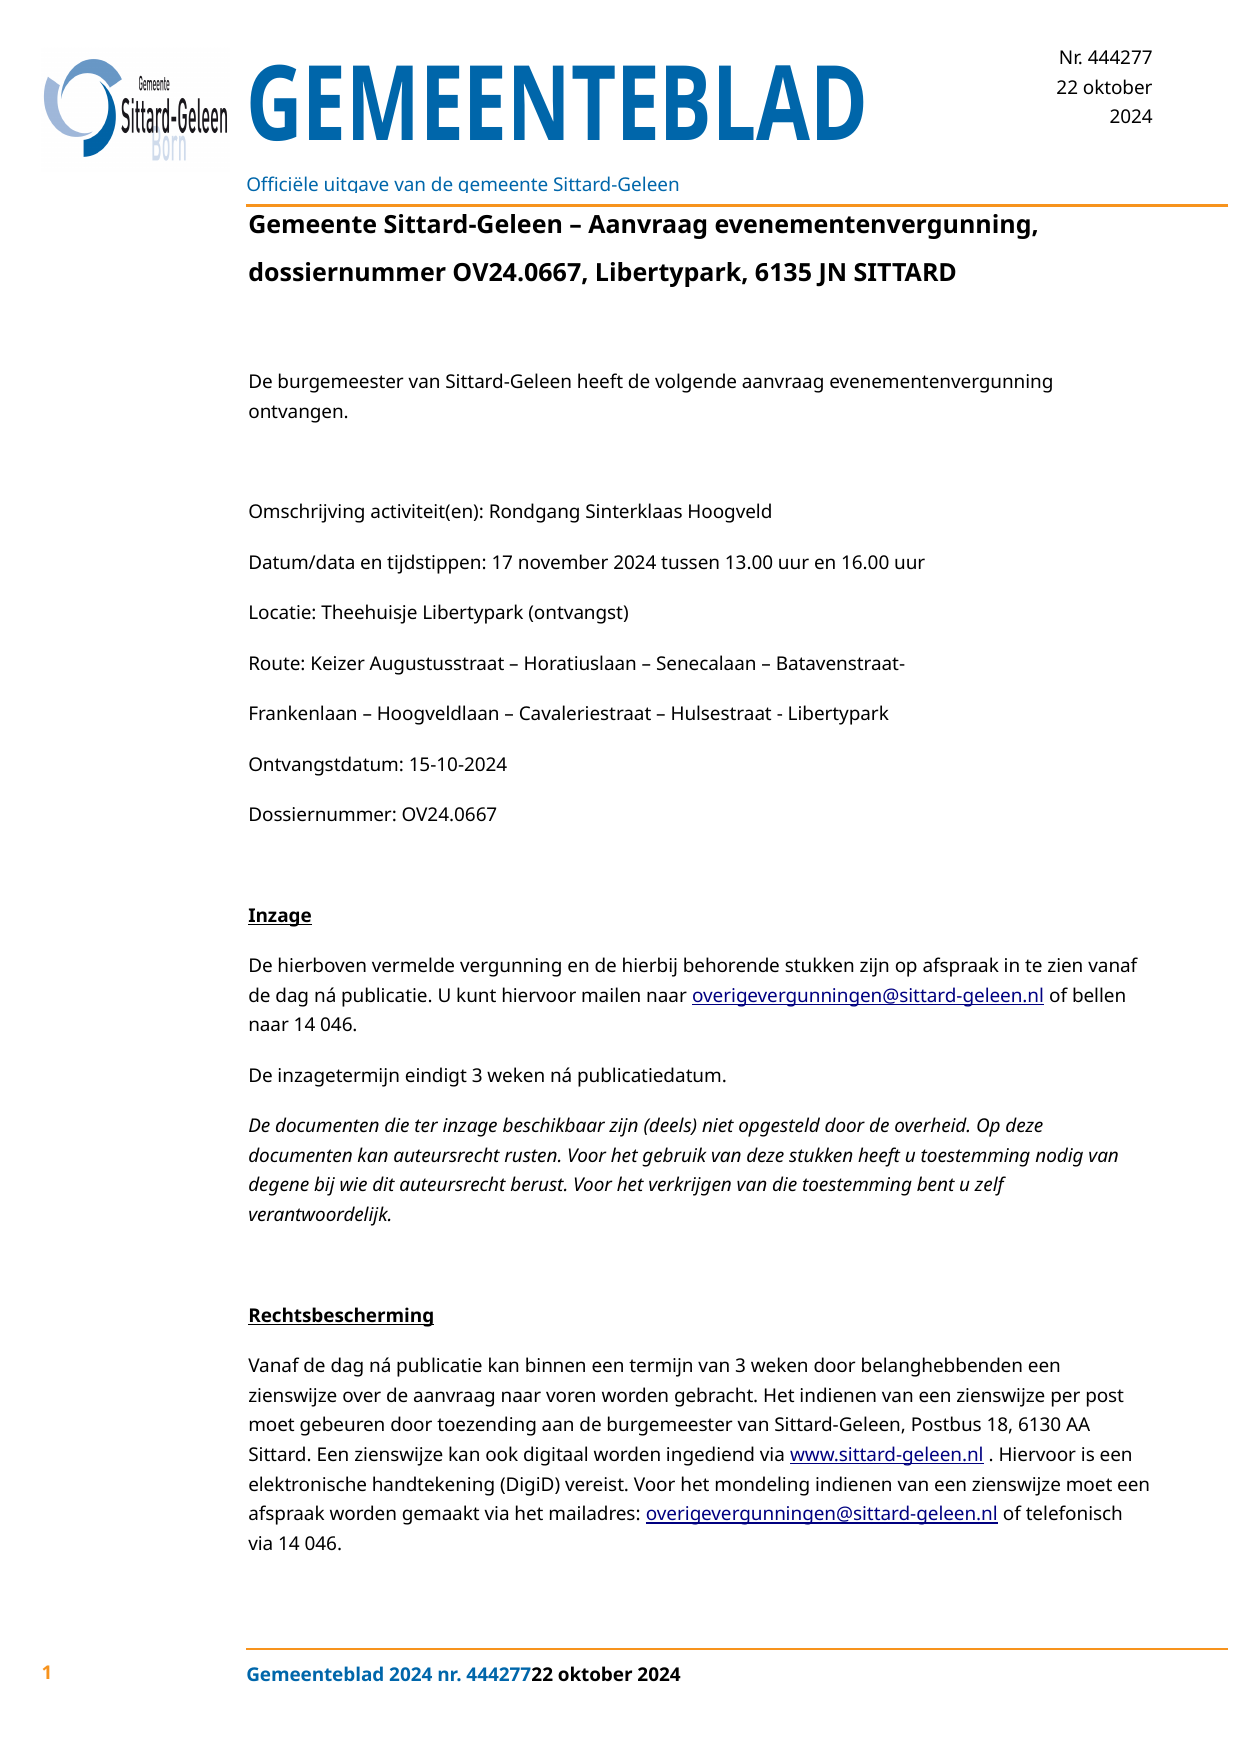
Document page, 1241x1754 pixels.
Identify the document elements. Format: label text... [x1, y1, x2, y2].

text Route: Keizer Augustusstraat – Horatiuslaan – Senecalaan – Batavenstraat- [248, 650, 1152, 676]
text De inzagetermijn eindigt 3 weken ná publicatiedatum. [248, 1062, 1152, 1088]
picture [41, 47, 231, 172]
text Vanaf de dag ná publicatie kan binnen een termijn van 3 weken door belanghebbenden een zienswijze over de aanvraag naar voren worden gebracht. Het indienen van een zienswijze per post moet gebeuren door toezending aan de burgemeester van Sittard-Geleen, Postbus 18, 6130 AA Sittard. Een zienswijze kan ook digitaal worden ingediend via www.sittard-geleen.nl . Hiervoor is een elektronische handtekening (DigiD) vereist. Voor het mondeling indienen van een zienswijze moet een afspraak worden gemaakt via het mailadres: overigevergunningen@sittard-geleen.nl of telefonisch via 14 046. [248, 1352, 1152, 1556]
text De burgemeester van Sittard-Geleen heeft de volgende aanvraag evenementenvergunning ontvangen. [248, 368, 1152, 424]
text Frankenlaan – Hoogveldlaan – Cavaleriestraat – Hulsestraat - Libertypark [248, 700, 1152, 726]
text Omschrijving activiteit(en): Rondgang Sinterklaas Hoogveld [248, 499, 1152, 524]
text Inzage [248, 902, 1152, 928]
text De documenten die ter inzage beschikbaar zijn (deels) niet opgesteld door de overheid. Op deze documenten kan auteursrecht rusten. Voor het gebruik van deze stukken heeft u toestemming nodig van degene bij wie dit auteursrecht berust. Voor het verkrijgen van die toestemming bent u zelf verantwoordelijk. [248, 1112, 1152, 1227]
text Locatie: Theehuisje Libertypark (ontvangst) [248, 599, 1152, 625]
text Dossiernummer: OV24.0667 [248, 801, 1152, 827]
text Rechtsbescherming [248, 1302, 1152, 1328]
text Gemeente Sittard-Geleen – Aanvraag evenementenvergunning, dossiernummer OV24.0667, Libertypark, 6135 JN SITTARD [248, 207, 1152, 288]
text Ontvangstdatum: 15-10-2024 [248, 751, 1152, 777]
text Datum/data en tijdstippen: 17 november 2024 tussen 13.00 uur en 16.00 uur [248, 549, 1152, 575]
text De hierboven vermelde vergunning en de hierbij behorende stukken zijn op afspraak in te zien vanaf de dag ná publicatie. U kunt hiervoor mailen naar overigevergunningen@sittard-geleen.nl of bellen naar 14 046. [248, 952, 1152, 1037]
